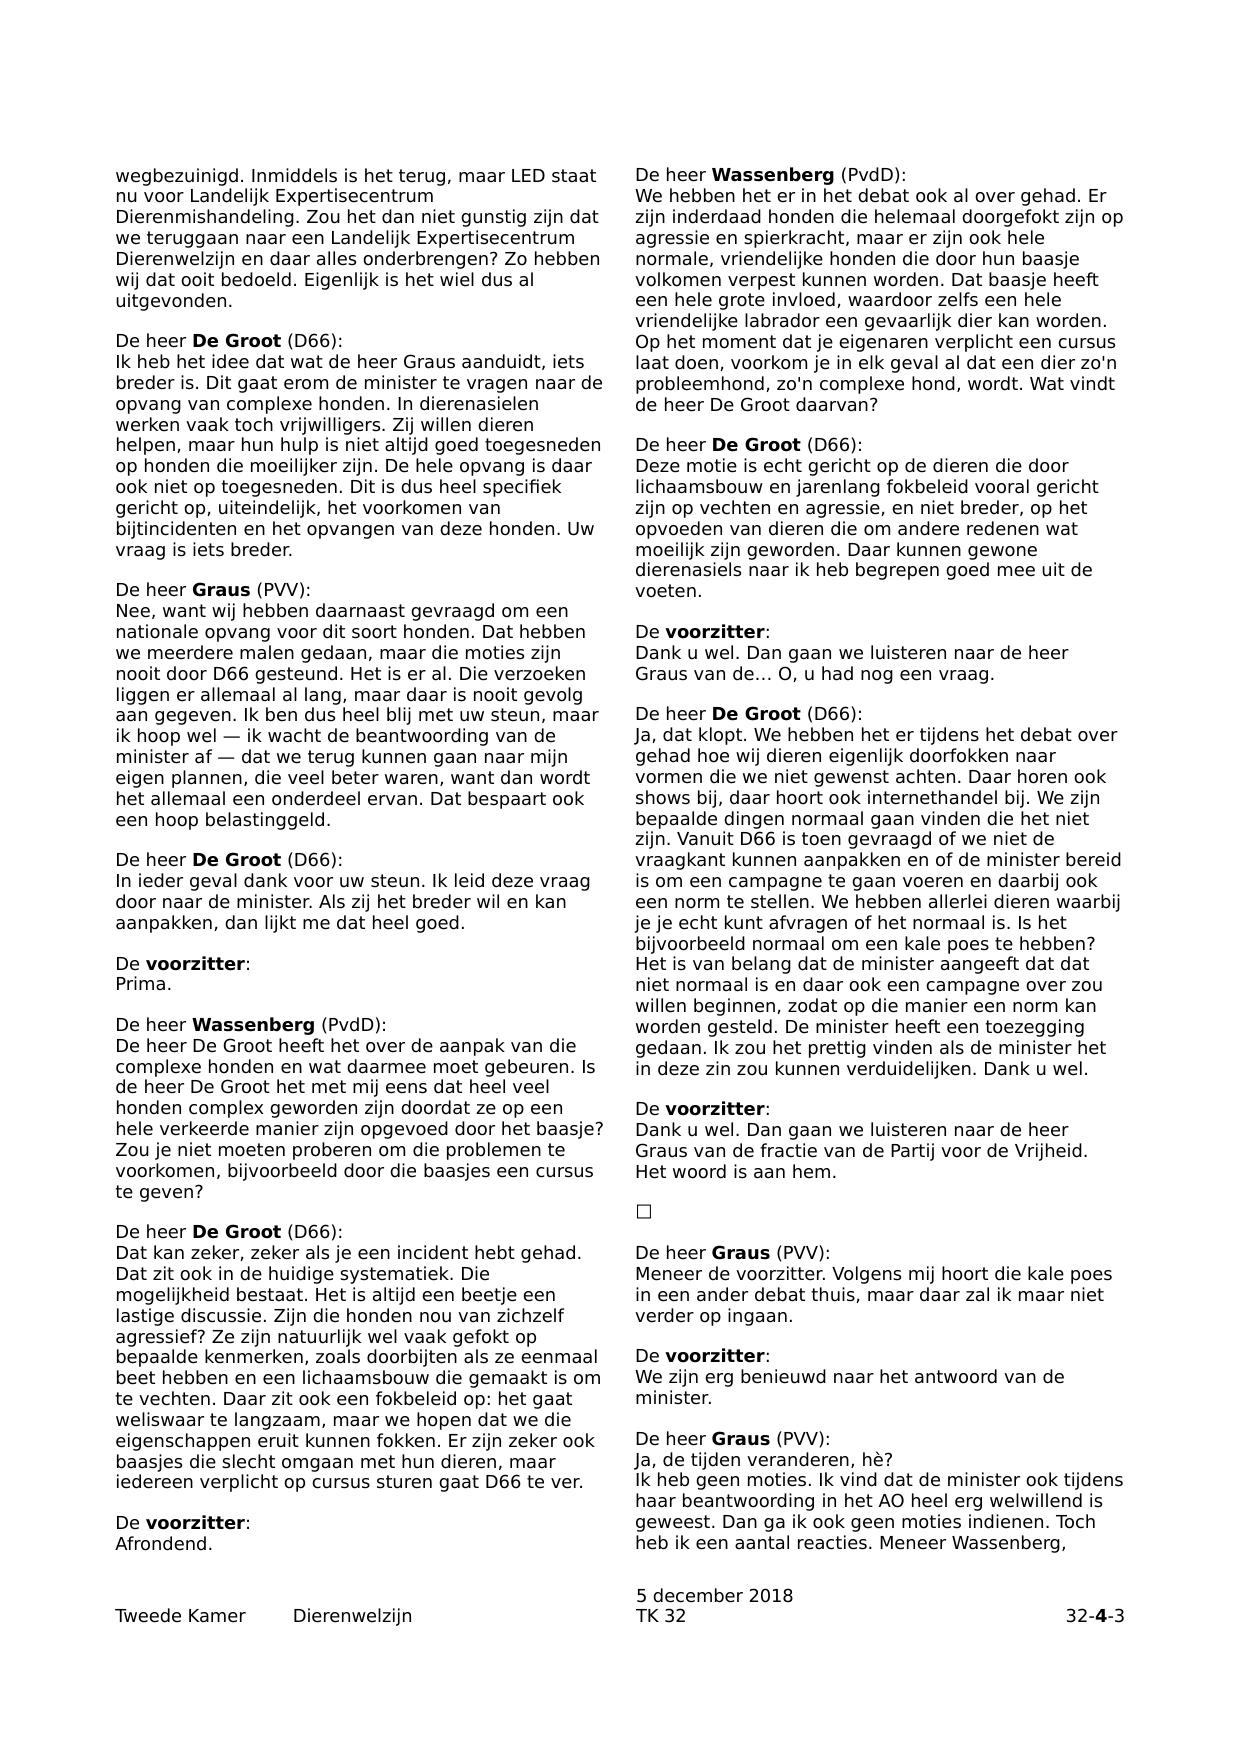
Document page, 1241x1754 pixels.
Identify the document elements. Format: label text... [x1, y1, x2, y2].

text Ik heb geen moties. Ik vind dat de minister ook tijdens haar beantwoording in het AO heel erg welwillend is geweest. Dan ga ik ook geen moties indienen. Toch heb ik een aantal reacties. Meneer Wassenberg, [635, 1470, 1125, 1553]
text Dank u wel. Dan gaan we luisteren naar de heer Graus van de… O, u had nog een vraag. [635, 642, 1125, 684]
text ⬜ [635, 1202, 1125, 1223]
text De voorzitter: [635, 1346, 1125, 1367]
text De heer Graus (PVV): [115, 580, 605, 601]
text De heer De Groot heeft het over de aanpak van die complexe honden en wat daarmee moet gebeuren. Is de heer De Groot het met mij eens dat heel veel honden complex geworden zijn doordat ze op een hele verkeerde manier zijn opgevoed door het baasje? Zou je niet moeten proberen om die problemen te voorkomen, bijvoorbeeld door die baasjes een cursus te geven? [115, 1036, 605, 1202]
text Ja, de tijden veranderen, hè? [635, 1449, 1125, 1470]
text We hebben het er in het debat ook al over gehad. Er zijn inderdaad honden die helemaal doorgefokt zijn op agressie en spierkracht, maar er zijn ook hele normale, vriendelijke honden die door hun baasje volkomen verpest kunnen worden. Dat baasje heeft een hele grote invloed, waardoor zelfs een hele vriendelijke labrador een gevaarlijk dier kan worden. Op het moment dat je eigenaren verplicht een cursus laat doen, voorkom je in elk geval al dat een dier zo'n probleemhond, zo'n complexe hond, wordt. Wat vindt de heer De Groot daarvan? [635, 186, 1125, 415]
text Nee, want wij hebben daarnaast gevraagd om een nationale opvang voor dit soort honden. Dat hebben we meerdere malen gedaan, maar die moties zijn nooit door D66 gesteund. Het is er al. Die verzoeken liggen er allemaal al lang, maar daar is nooit gevolg aan gegeven. Ik ben dus heel blij met uw steun, maar ik hoop wel — ik wacht de beantwoording van de minister af — dat we terug kunnen gaan naar mijn eigen plannen, die veel beter waren, want dan wordt het allemaal een onderdeel ervan. Dat bespaart ook een hoop belastinggeld. [115, 601, 605, 830]
text Dank u wel. Dan gaan we luisteren naar de heer Graus van de fractie van de Partij voor de Vrijheid. Het woord is aan hem. [635, 1120, 1125, 1182]
text De voorzitter: [635, 1099, 1125, 1120]
text De heer De Groot (D66): [115, 331, 605, 352]
text De voorzitter: [635, 622, 1125, 642]
text De heer De Groot (D66): [635, 435, 1125, 456]
text De heer De Groot (D66): [115, 850, 605, 871]
text De heer Wassenberg (PvdD): [635, 165, 1125, 186]
text Deze motie is echt gericht op de dieren die door lichaamsbouw en jarenlang fokbeleid vooral gericht zijn op vechten en agressie, en niet breder, op het opvoeden van dieren die om andere redenen wat moeilijk zijn geworden. Daar kunnen gewone dierenasiels naar ik heb begrepen goed mee uit de voeten. [635, 456, 1125, 602]
text De heer De Groot (D66): [635, 704, 1125, 725]
text De voorzitter: [115, 953, 605, 974]
text De heer Graus (PVV): [635, 1429, 1125, 1449]
text Dat kan zeker, zeker als je een incident hebt gehad. Dat zit ook in de huidige systematiek. Die mogelijkheid bestaat. Het is altijd een beetje een lastige discussie. Zijn die honden nou van zichzelf agressief? Ze zijn natuurlijk wel vaak gefokt op bepaalde kenmerken, zoals doorbijten als ze eenmaal beet hebben en een lichaamsbouw die gemaakt is om te vechten. Daar zit ook een fokbeleid op: het gaat weliswaar te langzaam, maar we hopen dat we die eigenschappen eruit kunnen fokken. Er zijn zeker ook baasjes die slecht omgaan met hun dieren, maar iedereen verplicht op cursus sturen gaat D66 te ver. [115, 1243, 605, 1493]
text De voorzitter: [115, 1513, 605, 1534]
text De heer Graus (PVV): [635, 1243, 1125, 1264]
text De heer De Groot (D66): [115, 1222, 605, 1243]
text Ik heb het idee dat wat de heer Graus aanduidt, iets breder is. Dit gaat erom de minister te vragen naar de opvang van complexe honden. In dierenasielen werken vaak toch vrijwilligers. Zij willen dieren helpen, maar hun hulp is niet altijd goed toegesneden op honden die moeilijker zijn. De hele opvang is daar ook niet op toegesneden. Dit is dus heel specifiek gericht op, uiteindelijk, het voorkomen van bijtincidenten en het opvangen van deze honden. Uw vraag is iets breder. [115, 352, 605, 560]
text In ieder geval dank voor uw steun. Ik leid deze vraag door naar de minister. Als zij het breder wil en kan aanpakken, dan lijkt me dat heel goed. [115, 871, 605, 933]
text Ja, dat klopt. We hebben het er tijdens het debat over gehad hoe wij dieren eigenlijk doorfokken naar vormen die we niet gewenst achten. Daar horen ook shows bij, daar hoort ook internethandel bij. We zijn bepaalde dingen normaal gaan vinden die het niet zijn. Vanuit D66 is toen gevraagd of we niet de vraagkant kunnen aanpakken en of de minister bereid is om een campagne te gaan voeren en daarbij ook een norm te stellen. We hebben allerlei dieren waarbij je je echt kunt afvragen of het normaal is. Is het bijvoorbeeld normaal om een kale poes te hebben? Het is van belang dat de minister aangeeft dat dat niet normaal is en daar ook een campagne over zou willen beginnen, zodat op die manier een norm kan worden gesteld. De minister heeft een toezegging gedaan. Ik zou het prettig vinden als de minister het in deze zin zou kunnen verduidelijken. Dank u wel. [635, 725, 1125, 1079]
text Meneer de voorzitter. Volgens mij hoort die kale poes in een ander debat thuis, maar daar zal ik maar niet verder op ingaan. [635, 1264, 1125, 1326]
text Prima. [115, 974, 605, 995]
text De heer Wassenberg (PvdD): [115, 1015, 605, 1036]
text wegbezuinigd. Inmiddels is het terug, maar LED staat nu voor Landelijk Expertisecentrum Dierenmishandeling. Zou het dan niet gunstig zijn dat we teruggaan naar een Landelijk Expertisecentrum Dierenwelzijn en daar alles onderbrengen? Zo hebben wij dat ooit bedoeld. Eigenlijk is het wiel dus al uitgevonden. [115, 165, 605, 311]
text Afrondend. [115, 1534, 605, 1554]
text We zijn erg benieuwd naar het antwoord van de minister. [635, 1367, 1125, 1409]
